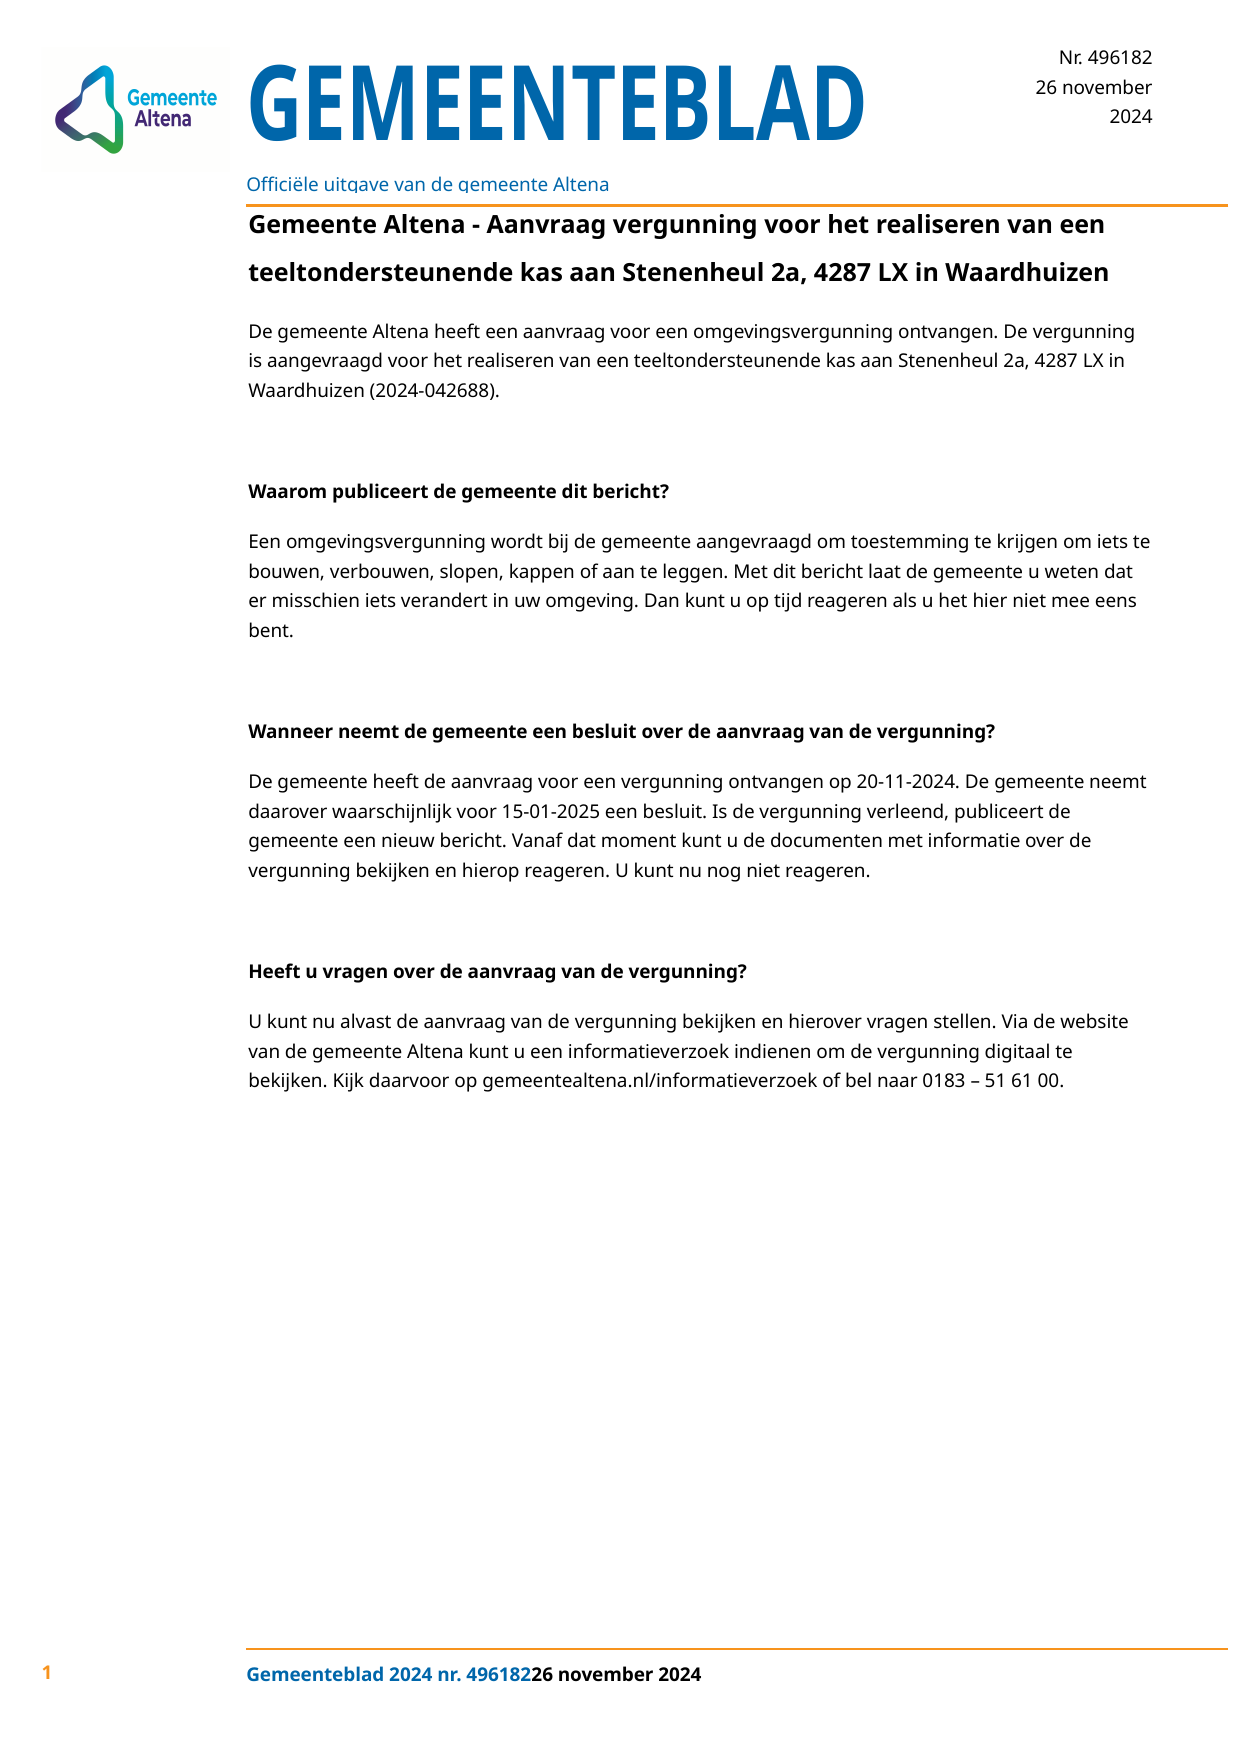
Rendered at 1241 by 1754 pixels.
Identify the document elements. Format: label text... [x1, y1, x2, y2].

text Gemeente Altena - Aanvraag vergunning voor het realiseren van een teeltondersteunende kas aan Stenenheul 2a, 4287 LX in Waardhuizen [248, 207, 1152, 288]
text Heeft u vragen over de aanvraag van de vergunning? [248, 958, 1152, 984]
text Wanneer neemt de gemeente een besluit over de aanvraag van de vergunning? [248, 718, 1152, 744]
text De gemeente heeft de aanvraag voor een vergunning ontvangen op 20-11-2024. De gemeente neemt daarover waarschijnlijk voor 15-01-2025 een besluit. Is de vergunning verleend, publiceert de gemeente een nieuw bericht. Vanaf dat moment kunt u de documenten met informatie over de vergunning bekijken en hierop reageren. U kunt nu nog niet reageren. [248, 768, 1152, 883]
text U kunt nu alvast de aanvraag van de vergunning bekijken en hierover vragen stellen. Via de website van de gemeente Altena kunt u een informatieverzoek indienen om de vergunning digitaal te bekijken. Kijk daarvoor op gemeentealtena.nl/informatieverzoek of bel naar 0183 – 51 61 00. [248, 1008, 1152, 1093]
text Een omgevingsvergunning wordt bij de gemeente aangevraagd om toestemming te krijgen om iets te bouwen, verbouwen, slopen, kappen of aan te leggen. Met dit bericht laat de gemeente u weten dat er misschien iets verandert in uw omgeving. Dan kunt u op tijd reageren als u het hier niet mee eens bent. [248, 528, 1152, 643]
text Waarom publiceert de gemeente dit bericht? [248, 478, 1152, 504]
text De gemeente Altena heeft een aanvraag voor een omgevingsvergunning ontvangen. De vergunning is aangevraagd voor het realiseren van een teeltondersteunende kas aan Stenenheul 2a, 4287 LX in Waardhuizen (2024-042688). [248, 318, 1152, 403]
picture [41, 47, 231, 172]
